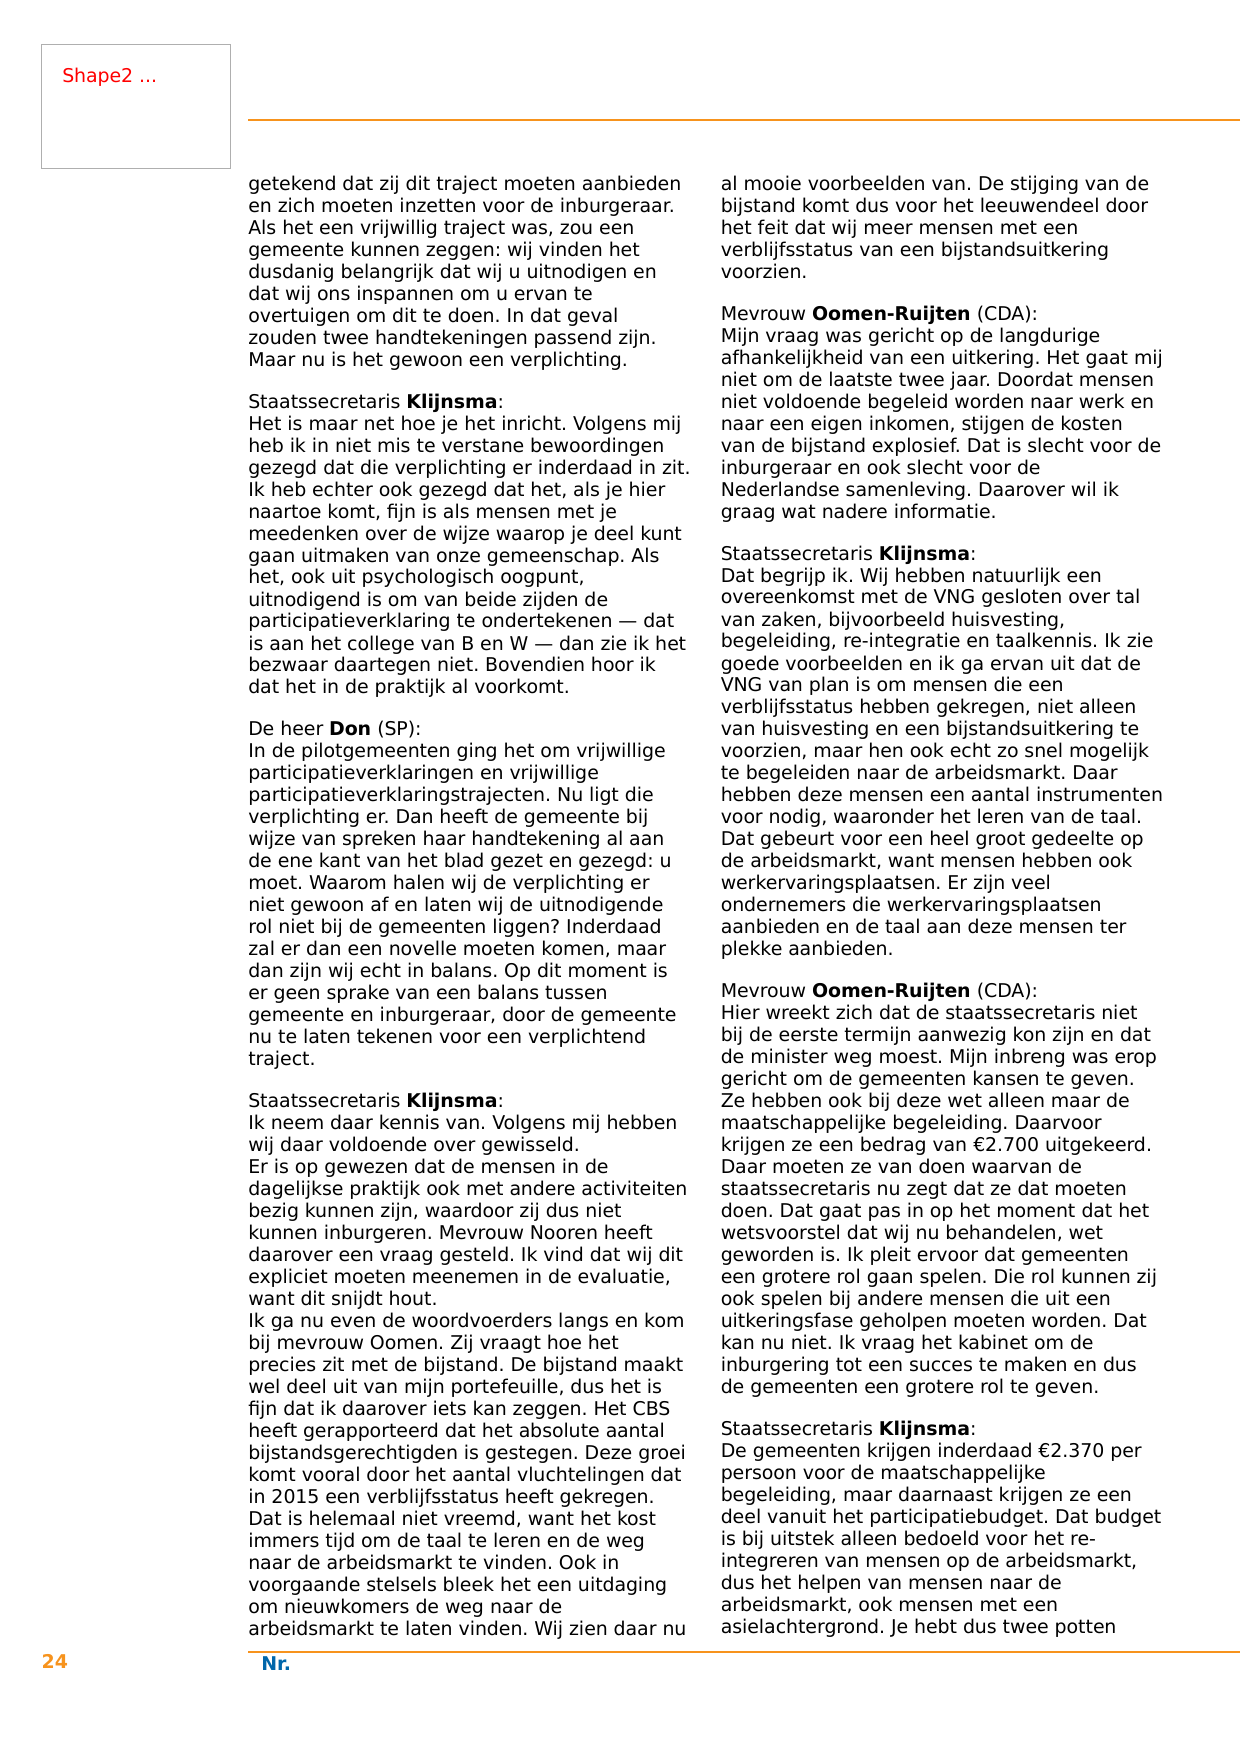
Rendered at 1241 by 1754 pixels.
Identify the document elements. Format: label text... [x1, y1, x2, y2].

text De gemeenten krijgen inderdaad €2.370 per persoon voor de maatschappelijke begeleiding, maar daarnaast krijgen ze een deel vanuit het participatiebudget. Dat budget is bij uitstek alleen bedoeld voor het re-integreren van mensen op de arbeidsmarkt, dus het helpen van mensen naar de arbeidsmarkt, ook mensen met een asielachtergrond. Je hebt dus twee potten [721, 1440, 1163, 1637]
text De heer Don (SP): [248, 718, 691, 740]
text getekend dat zij dit traject moeten aanbieden en zich moeten inzetten voor de inburgeraar. Als het een vrijwillig traject was, zou een gemeente kunnen zeggen: wij vinden het dusdanig belangrijk dat wij u uitnodigen en dat wij ons inspannen om u ervan te overtuigen om dit te doen. In dat geval zouden twee handtekeningen passend zijn. Maar nu is het gewoon een verplichting. [248, 173, 691, 371]
text Ik neem daar kennis van. Volgens mij hebben wij daar voldoende over gewisseld. [248, 1112, 691, 1156]
text Staatssecretaris Klijnsma: [248, 391, 691, 413]
text Staatssecretaris Klijnsma: [721, 542, 1163, 564]
text Hier wreekt zich dat de staatssecretaris niet bij de eerste termijn aanwezig kon zijn en dat de minister weg moest. Mijn inbreng was erop gericht om de gemeenten kansen te geven. Ze hebben ook bij deze wet alleen maar de maatschappelijke begeleiding. Daarvoor krijgen ze een bedrag van €2.700 uitgekeerd. Daar moeten ze van doen waarvan de staatssecretaris nu zegt dat ze dat moeten doen. Dat gaat pas in op het moment dat het wetsvoorstel dat wij nu behandelen, wet geworden is. Ik pleit ervoor dat gemeenten een grotere rol gaan spelen. Die rol kunnen zij ook spelen bij andere mensen die uit een uitkeringsfase geholpen moeten worden. Dat kan nu niet. Ik vraag het kabinet om de inburgering tot een succes te maken en dus de gemeenten een grotere rol te geven. [721, 1002, 1163, 1398]
text In de pilotgemeenten ging het om vrijwillige participatieverklaringen en vrijwillige participatieverklaringstrajecten. Nu ligt die verplichting er. Dan heeft de gemeente bij wijze van spreken haar handtekening al aan de ene kant van het blad gezet en gezegd: u moet. Waarom halen wij de verplichting er niet gewoon af en laten wij de uitnodigende rol niet bij de gemeenten liggen? Inderdaad zal er dan een novelle moeten komen, maar dan zijn wij echt in balans. Op dit moment is er geen sprake van een balans tussen gemeente en inburgeraar, door de gemeente nu te laten tekenen voor een verplichtend traject. [248, 740, 691, 1070]
text al mooie voorbeelden van. De stijging van de bijstand komt dus voor het leeuwendeel door het feit dat wij meer mensen met een verblijfsstatus van een bijstandsuitkering voorzien. [721, 173, 1163, 283]
text Er is op gewezen dat de mensen in de dagelijkse praktijk ook met andere activiteiten bezig kunnen zijn, waardoor zij dus niet kunnen inburgeren. Mevrouw Nooren heeft daarover een vraag gesteld. Ik vind dat wij dit expliciet moeten meenemen in de evaluatie, want dit snijdt hout. [248, 1156, 691, 1310]
text Mevrouw Oomen-Ruijten (CDA): [721, 980, 1163, 1002]
text Mevrouw Oomen-Ruijten (CDA): [721, 303, 1163, 325]
text Dat begrijp ik. Wij hebben natuurlijk een overeenkomst met de VNG gesloten over tal van zaken, bijvoorbeeld huisvesting, begeleiding, re-integratie en taalkennis. Ik zie goede voorbeelden en ik ga ervan uit dat de VNG van plan is om mensen die een verblijfsstatus hebben gekregen, niet alleen van huisvesting en een bijstandsuitkering te voorzien, maar hen ook echt zo snel mogelijk te begeleiden naar de arbeidsmarkt. Daar hebben deze mensen een aantal instrumenten voor nodig, waaronder het leren van de taal. Dat gebeurt voor een heel groot gedeelte op de arbeidsmarkt, want mensen hebben ook werkervaringsplaatsen. Er zijn veel ondernemers die werkervaringsplaatsen aanbieden en de taal aan deze mensen ter plekke aanbieden. [721, 564, 1163, 960]
text Het is maar net hoe je het inricht. Volgens mij heb ik in niet mis te verstane bewoordingen gezegd dat die verplichting er inderdaad in zit. Ik heb echter ook gezegd dat het, als je hier naartoe komt, fijn is als mensen met je meedenken over de wijze waarop je deel kunt gaan uitmaken van onze gemeenschap. Als het, ook uit psychologisch oogpunt, uitnodigend is om van beide zijden de participatieverklaring te ondertekenen — dat is aan het college van B en W — dan zie ik het bezwaar daartegen niet. Bovendien hoor ik dat het in de praktijk al voorkomt. [248, 413, 691, 698]
text Staatssecretaris Klijnsma: [721, 1418, 1163, 1440]
text Mijn vraag was gericht op de langdurige afhankelijkheid van een uitkering. Het gaat mij niet om de laatste twee jaar. Doordat mensen niet voldoende begeleid worden naar werk en naar een eigen inkomen, stijgen de kosten van de bijstand explosief. Dat is slecht voor de inburgeraar en ook slecht voor de Nederlandse samenleving. Daarover wil ik graag wat nadere informatie. [721, 325, 1163, 522]
text Ik ga nu even de woordvoerders langs en kom bij mevrouw Oomen. Zij vraagt hoe het precies zit met de bijstand. De bijstand maakt wel deel uit van mijn portefeuille, dus het is fijn dat ik daarover iets kan zeggen. Het CBS heeft gerapporteerd dat het absolute aantal bijstandsgerechtigden is gestegen. Deze groei komt vooral door het aantal vluchtelingen dat in 2015 een verblijfsstatus heeft gekregen. Dat is helemaal niet vreemd, want het kost immers tijd om de taal te leren en de weg naar de arbeidsmarkt te vinden. Ook in voorgaande stelsels bleek het een uitdaging om nieuwkomers de weg naar de arbeidsmarkt te laten vinden. Wij zien daar nu [248, 1310, 691, 1639]
text Staatssecretaris Klijnsma: [248, 1090, 691, 1112]
